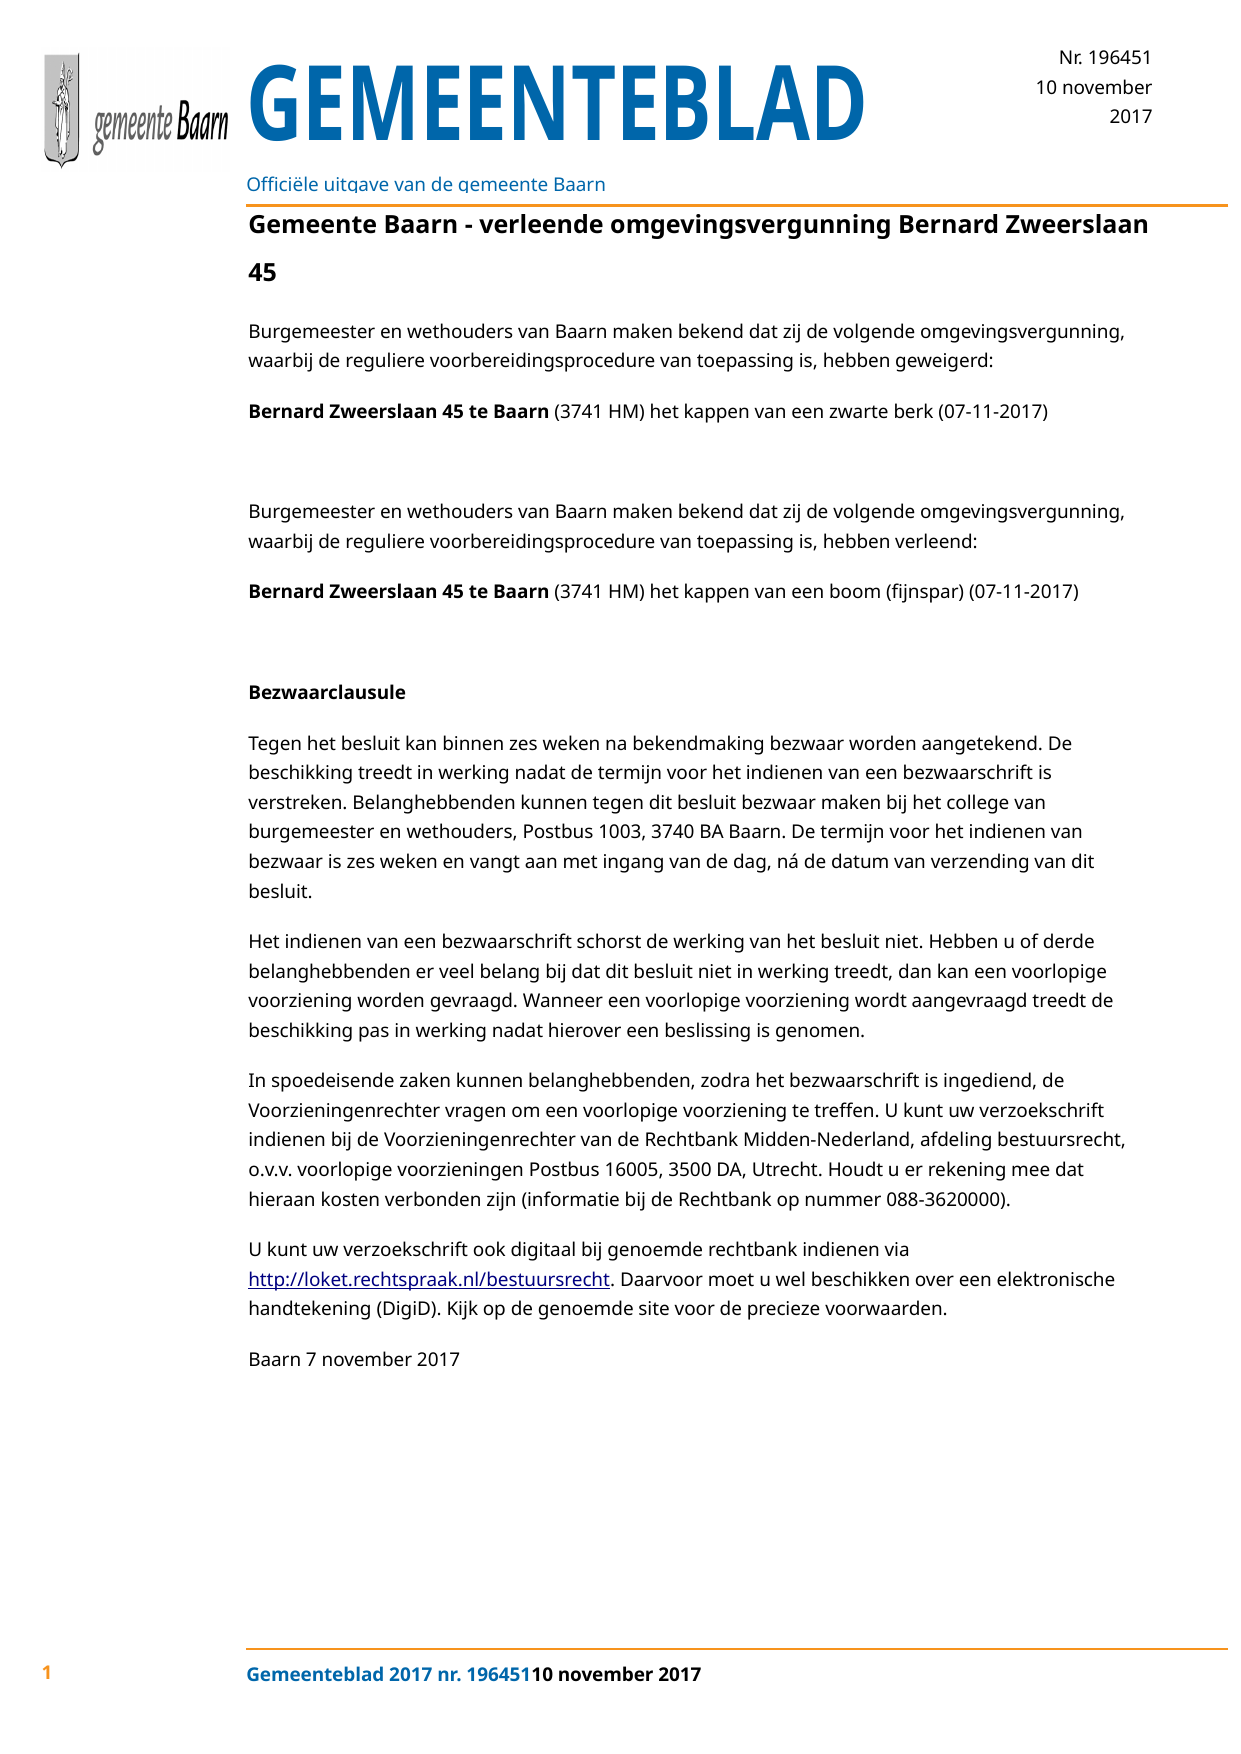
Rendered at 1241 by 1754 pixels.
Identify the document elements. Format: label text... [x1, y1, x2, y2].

text U kunt uw verzoekschrift ook digitaal bij genoemde rechtbank indienen via http://loket.rechtspraak.nl/bestuursrecht. Daarvoor moet u wel beschikken over een elektronische handtekening (DigiD). Kijk op de genoemde site voor de precieze voorwaarden. [248, 1236, 1152, 1321]
picture [41, 47, 231, 172]
text Tegen het besluit kan binnen zes weken na bekendmaking bezwaar worden aangetekend. De beschikking treedt in werking nadat de termijn voor het indienen van een bezwaarschrift is verstreken. Belanghebbenden kunnen tegen dit besluit bezwaar maken bij het college van burgemeester en wethouders, Postbus 1003, 3740 BA Baarn. De termijn voor het indienen van bezwaar is zes weken en vangt aan met ingang van de dag, ná de datum van verzending van dit besluit. [248, 730, 1152, 904]
text Het indienen van een bezwaarschrift schorst de werking van het besluit niet. Hebben u of derde belanghebbenden er veel belang bij dat dit besluit niet in werking treedt, dan kan een voorlopige voorziening worden gevraagd. Wanneer een voorlopige voorziening wordt aangevraagd treedt de beschikking pas in werking nadat hierover een beslissing is genomen. [248, 928, 1152, 1043]
text Bezwaarclausule [248, 679, 1152, 705]
text Gemeente Baarn - verleende omgevingsvergunning Bernard Zweerslaan 45 [248, 207, 1152, 288]
text Bernard Zweerslaan 45 te Baarn (3741 HM) het kappen van een zwarte berk (07-11-2017) [248, 398, 1152, 424]
text Burgemeester en wethouders van Baarn maken bekend dat zij de volgende omgevingsvergunning, waarbij de reguliere voorbereidingsprocedure van toepassing is, hebben geweigerd: [248, 318, 1152, 373]
text Baarn 7 november 2017 [248, 1346, 1152, 1372]
text Bernard Zweerslaan 45 te Baarn (3741 HM) het kappen van een boom (fijnspar) (07-11-2017) [248, 579, 1152, 604]
text In spoedeisende zaken kunnen belanghebbenden, zodra het bezwaarschrift is ingediend, de Voorzieningenrechter vragen om een voorlopige voorziening te treffen. U kunt uw verzoekschrift indienen bij de Voorzieningenrechter van de Rechtbank Midden-Nederland, afdeling bestuursrecht, o.v.v. voorlopige voorzieningen Postbus 16005, 3500 DA, Utrecht. Houdt u er rekening mee dat hieraan kosten verbonden zijn (informatie bij de Rechtbank op nummer 088-3620000). [248, 1067, 1152, 1212]
text Burgemeester en wethouders van Baarn maken bekend dat zij de volgende omgevingsvergunning, waarbij de reguliere voorbereidingsprocedure van toepassing is, hebben verleend: [248, 499, 1152, 554]
